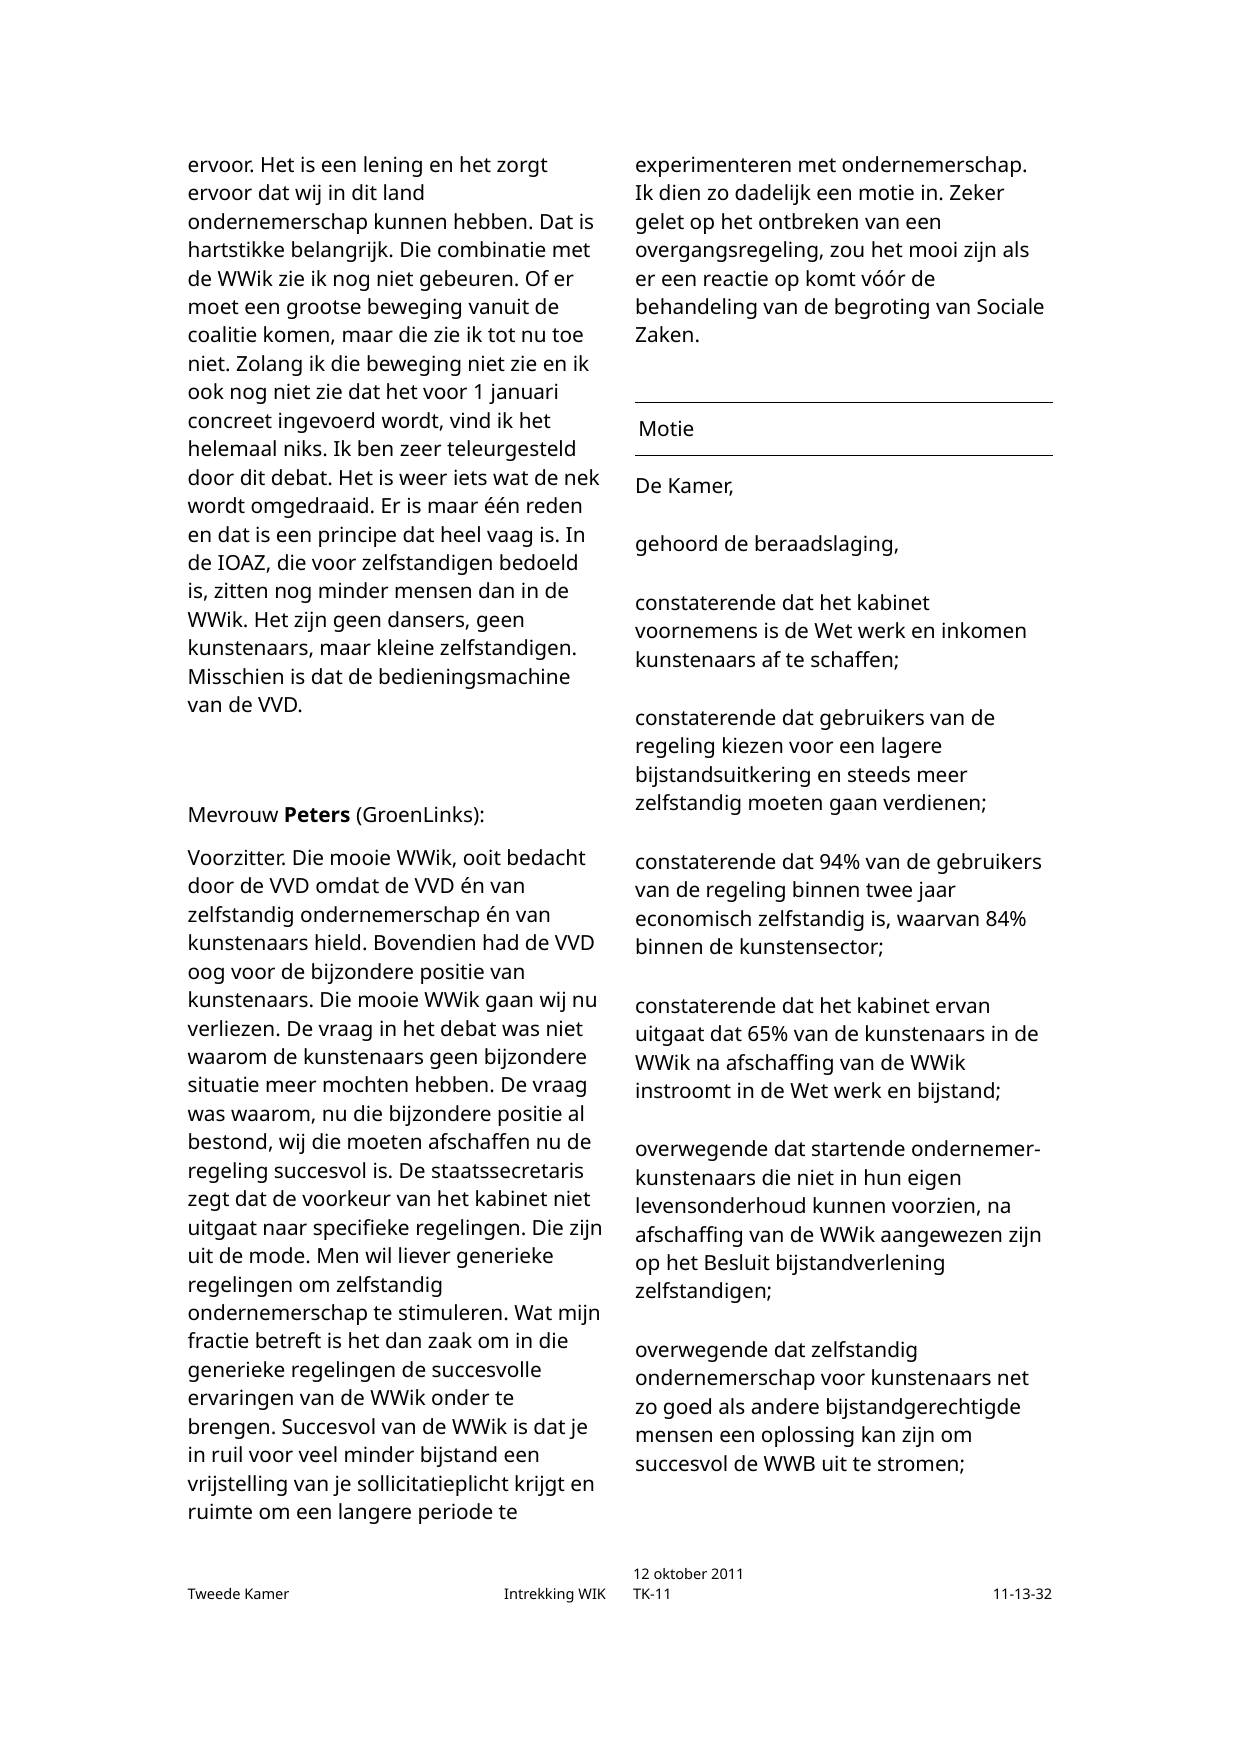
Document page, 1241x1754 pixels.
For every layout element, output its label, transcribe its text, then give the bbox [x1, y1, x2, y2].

text overwegende dat startende ondernemer-kunstenaars die niet in hun eigen levensonderhoud kunnen voorzien, na afschaffing van de WWik aangewezen zijn op het Besluit bijstandverlening zelfstandigen; [635, 1134, 1053, 1305]
text experimenteren met ondernemerschap. [635, 150, 1053, 178]
text constaterende dat het kabinet ervan uitgaat dat 65% van de kunstenaars in de WWik na afschaffing van de WWik instroomt in de Wet werk en bijstand; [635, 991, 1053, 1104]
text Mevrouw Peters (GroenLinks): [187, 800, 605, 828]
text constaterende dat 94% van de gebruikers van de regeling binnen twee jaar economisch zelfstandig is, waarvan 84% binnen de kunstensector; [635, 847, 1053, 961]
text ervoor. Het is een lening en het zorgt ervoor dat wij in dit land ondernemerschap kunnen hebben. Dat is hartstikke belangrijk. Die combinatie met de WWik zie ik nog niet gebeuren. Of er moet een grootse beweging vanuit de coalitie komen, maar die zie ik tot nu toe niet. Zolang ik die beweging niet zie en ik ook nog niet zie dat het voor 1 januari concreet ingevoerd wordt, vind ik het helemaal niks. Ik ben zeer teleurgesteld door dit debat. Het is weer iets wat de nek wordt omgedraaid. Er is maar één reden en dat is een principe dat heel vaag is. In de IOAZ, die voor zelfstandigen bedoeld is, zitten nog minder mensen dan in de WWik. Het zijn geen dansers, geen kunstenaars, maar kleine zelfstandigen. Misschien is dat de bedieningsmachine van de VVD. [187, 150, 605, 719]
text constaterende dat gebruikers van de regeling kiezen voor een lagere bijstandsuitkering en steeds meer zelfstandig moeten gaan verdienen; [635, 703, 1053, 817]
text gehoord de beraadslaging, [635, 529, 1053, 558]
subtitle Motie [635, 403, 1053, 455]
text Voorzitter. Die mooie WWik, ooit bedacht door de VVD omdat de VVD én van zelfstandig ondernemerschap én van kunstenaars hield. Bovendien had de VVD oog voor de bijzondere positie van kunstenaars. Die mooie WWik gaan wij nu verliezen. De vraag in het debat was niet waarom de kunstenaars geen bijzondere situatie meer mochten hebben. De vraag was waarom, nu die bijzondere positie al bestond, wij die moeten afschaffen nu de regeling succesvol is. De staatssecretaris zegt dat de voorkeur van het kabinet niet uitgaat naar specifieke regelingen. Die zijn uit de mode. Men wil liever generieke regelingen om zelfstandig ondernemerschap te stimuleren. Wat mijn fractie betreft is het dan zaak om in die generieke regelingen de succesvolle ervaringen van de WWik onder te brengen. Succesvol van de WWik is dat je in ruil voor veel minder bijstand een vrijstelling van je sollicitatieplicht krijgt en ruimte om een langere periode te [187, 843, 605, 1526]
text De Kamer, [635, 471, 1053, 499]
text overwegende dat zelfstandig ondernemerschap voor kunstenaars net zo goed als andere bijstandgerechtigde mensen een oplossing kan zijn om succesvol de WWB uit te stromen; [635, 1335, 1053, 1477]
text  [187, 749, 605, 777]
text constaterende dat het kabinet voornemens is de Wet werk en inkomen kunstenaars af te schaffen; [635, 588, 1053, 673]
text Ik dien zo dadelijk een motie in. Zeker gelet op het ontbreken van een overgangsregeling, zou het mooi zijn als er een reactie op komt vóór de behandeling van de begroting van Sociale Zaken. [635, 178, 1053, 349]
